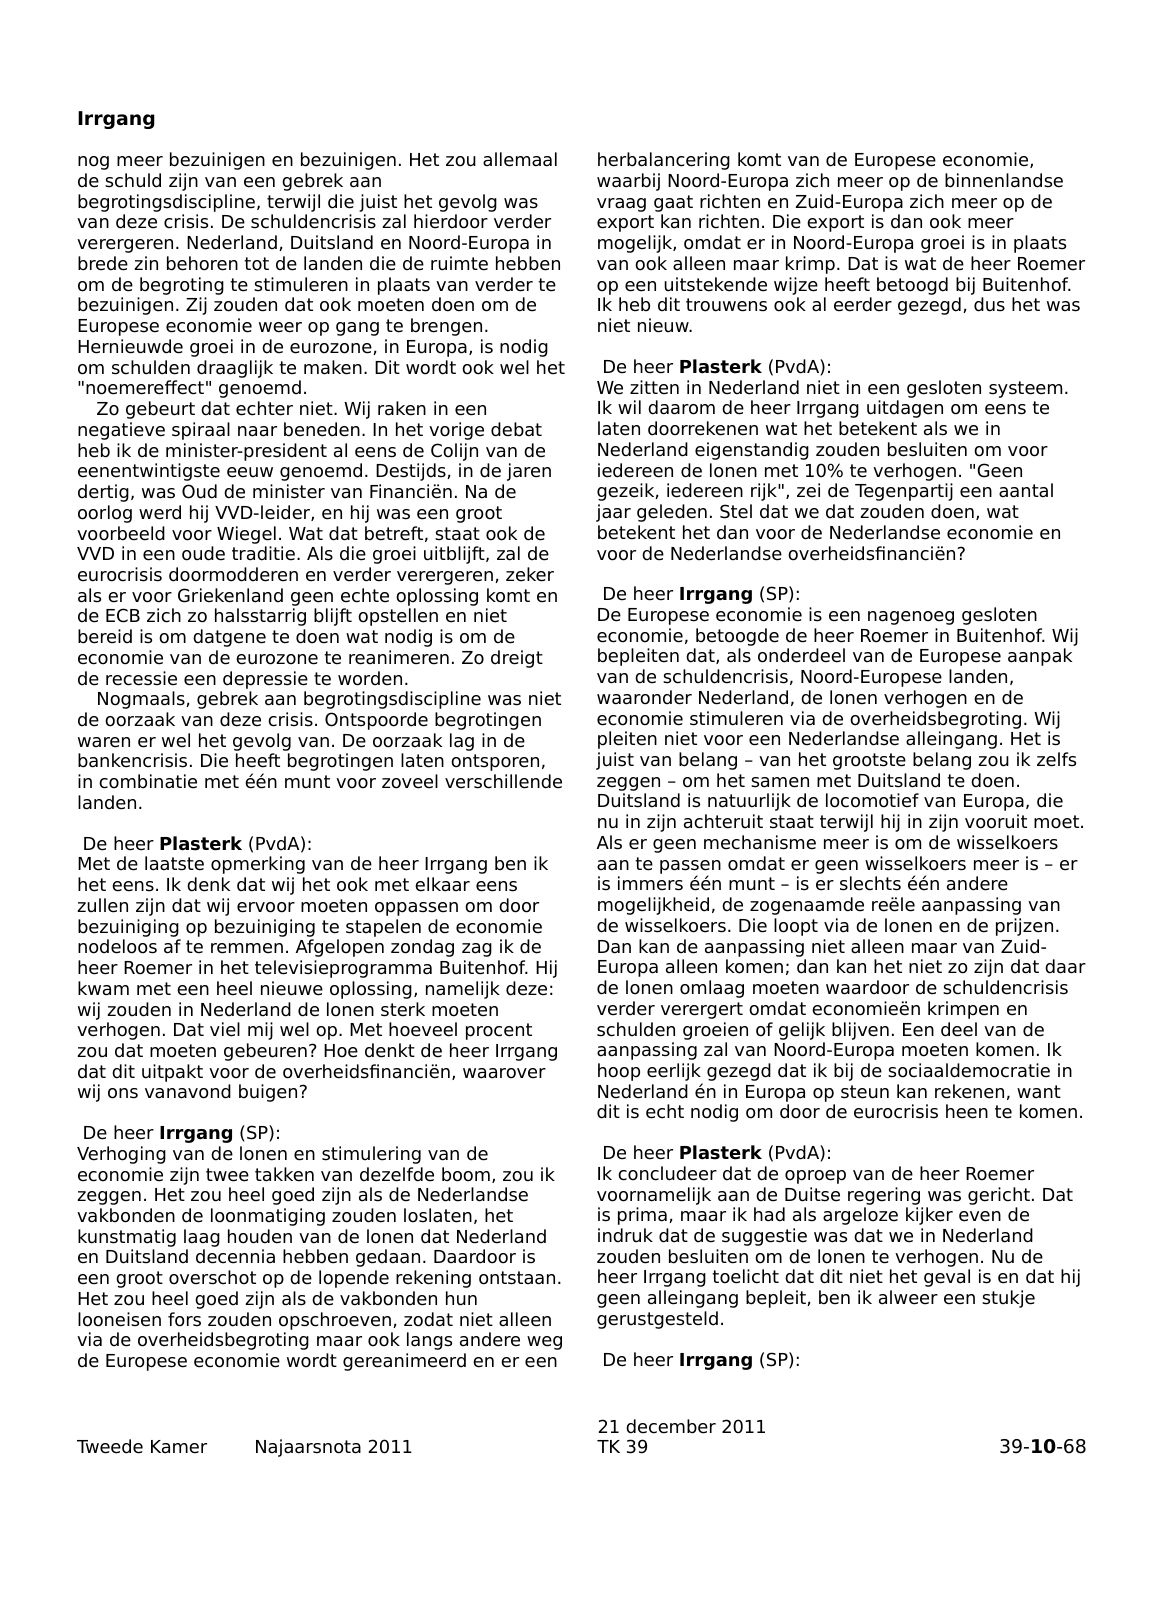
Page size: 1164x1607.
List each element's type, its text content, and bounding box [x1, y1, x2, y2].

text De heer Plasterk (PvdA): [596, 1143, 1087, 1164]
text Ik concludeer dat de oproep van de heer Roemer voornamelijk aan de Duitse regering was gericht. Dat is prima, maar ik had als argeloze kijker even de indruk dat de suggestie was dat we in Nederland zouden besluiten om de lonen te verhogen. Nu de heer Irrgang toelicht dat dit niet het geval is en dat hij geen alleingang bepleit, ben ik alweer een stukje gerustgesteld. [596, 1164, 1087, 1329]
text herbalancering komt van de Europese economie, waarbij Noord-Europa zich meer op de binnenlandse vraag gaat richten en Zuid-Europa zich meer op de export kan richten. Die export is dan ook meer mogelijk, omdat er in Noord-Europa groei is in plaats van ook alleen maar krimp. Dat is wat de heer Roemer op een uitstekende wijze heeft betoogd bij Buitenhof. Ik heb dit trouwens ook al eerder gezegd, dus het was niet nieuw. [596, 150, 1087, 337]
text De heer Irrgang (SP): [596, 1349, 1087, 1370]
text De heer Irrgang (SP): [596, 584, 1087, 605]
text De heer Plasterk (PvdA): [77, 833, 567, 854]
text Zo gebeurt dat echter niet. Wij raken in een negatieve spiraal naar beneden. In het vorige debat heb ik de minister-president al eens de Colijn van de eenentwintigste eeuw genoemd. Destijds, in de jaren dertig, was Oud de minister van Financiën. Na de oorlog werd hij VVD-leider, en hij was een groot voorbeeld voor Wiegel. Wat dat betreft, staat ook de VVD in een oude traditie. Als die groei uitblijft, zal de eurocrisis doormodderen en verder verergeren, zeker als er voor Griekenland geen echte oplossing komt en de ECB zich zo halsstarrig blijft opstellen en niet bereid is om datgene te doen wat nodig is om de economie van de eurozone te reanimeren. Zo dreigt de recessie een depressie te worden. [77, 399, 567, 689]
text Verhoging van de lonen en stimulering van de economie zijn twee takken van dezelfde boom, zou ik zeggen. Het zou heel goed zijn als de Nederlandse vakbonden de loonmatiging zouden loslaten, het kunstmatig laag houden van de lonen dat Nederland en Duitsland decennia hebben gedaan. Daardoor is een groot overschot op de lopende rekening ontstaan. Het zou heel goed zijn als de vakbonden hun looneisen fors zouden opschroeven, zodat niet alleen via de overheidsbegroting maar ook langs andere weg de Europese economie wordt gereanimeerd en er een [77, 1144, 567, 1372]
text We zitten in Nederland niet in een gesloten systeem. Ik wil daarom de heer Irrgang uitdagen om eens te laten doorrekenen wat het betekent als we in Nederland eigenstandig zouden besluiten om voor iedereen de lonen met 10% te verhogen. "Geen gezeik, iedereen rijk", zei de Tegenpartij een aantal jaar geleden. Stel dat we dat zouden doen, wat betekent het dan voor de Nederlandse economie en voor de Nederlandse overheidsfinanciën? [596, 377, 1087, 564]
text De heer Irrgang (SP): [77, 1123, 567, 1144]
text De heer Plasterk (PvdA): [596, 357, 1087, 377]
text Nogmaals, gebrek aan begrotingsdiscipline was niet de oorzaak van deze crisis. Ontspoorde begrotingen waren er wel het gevolg van. De oorzaak lag in de bankencrisis. Die heeft begrotingen laten ontsporen, in combinatie met één munt voor zoveel verschillende landen. [77, 689, 567, 813]
text De Europese economie is een nagenoeg gesloten economie, betoogde de heer Roemer in Buitenhof. Wij bepleiten dat, als onderdeel van de Europese aanpak van de schuldencrisis, Noord-Europese landen, waaronder Nederland, de lonen verhogen en de economie stimuleren via de overheidsbegroting. Wij pleiten niet voor een Nederlandse alleingang. Het is juist van belang – van het grootste belang zou ik zelfs zeggen – om het samen met Duitsland te doen. Duitsland is natuurlijk de locomotief van Europa, die nu in zijn achteruit staat terwijl hij in zijn vooruit moet. Als er geen mechanisme meer is om de wisselkoers aan te passen omdat er geen wisselkoers meer is – er is immers één munt – is er slechts één andere mogelijkheid, de zogenaamde reële aanpassing van de wisselkoers. Die loopt via de lonen en de prijzen. Dan kan de aanpassing niet alleen maar van Zuid-Europa alleen komen; dan kan het niet zo zijn dat daar de lonen omlaag moeten waardoor de schuldencrisis verder verergert omdat economieën krimpen en schulden groeien of gelijk blijven. Een deel van de aanpassing zal van Noord-Europa moeten komen. Ik hoop eerlijk gezegd dat ik bij de sociaaldemocratie in Nederland én in Europa op steun kan rekenen, want dit is echt nodig om door de eurocrisis heen te komen. [596, 605, 1087, 1123]
text nog meer bezuinigen en bezuinigen. Het zou allemaal de schuld zijn van een gebrek aan begrotingsdiscipline, terwijl die juist het gevolg was van deze crisis. De schuldencrisis zal hierdoor verder verergeren. Nederland, Duitsland en Noord-Europa in brede zin behoren tot de landen die de ruimte hebben om de begroting te stimuleren in plaats van verder te bezuinigen. Zij zouden dat ook moeten doen om de Europese economie weer op gang te brengen. Hernieuwde groei in de eurozone, in Europa, is nodig om schulden draaglijk te maken. Dit wordt ook wel het "noemereffect" genoemd. [77, 150, 567, 399]
text Met de laatste opmerking van de heer Irrgang ben ik het eens. Ik denk dat wij het ook met elkaar eens zullen zijn dat wij ervoor moeten oppassen om door bezuiniging op bezuiniging te stapelen de economie nodeloos af te remmen. Afgelopen zondag zag ik de heer Roemer in het televisieprogramma Buitenhof. Hij kwam met een heel nieuwe oplossing, namelijk deze: wij zouden in Nederland de lonen sterk moeten verhogen. Dat viel mij wel op. Met hoeveel procent zou dat moeten gebeuren? Hoe denkt de heer Irrgang dat dit uitpakt voor de overheidsfinanciën, waarover wij ons vanavond buigen? [77, 854, 567, 1103]
